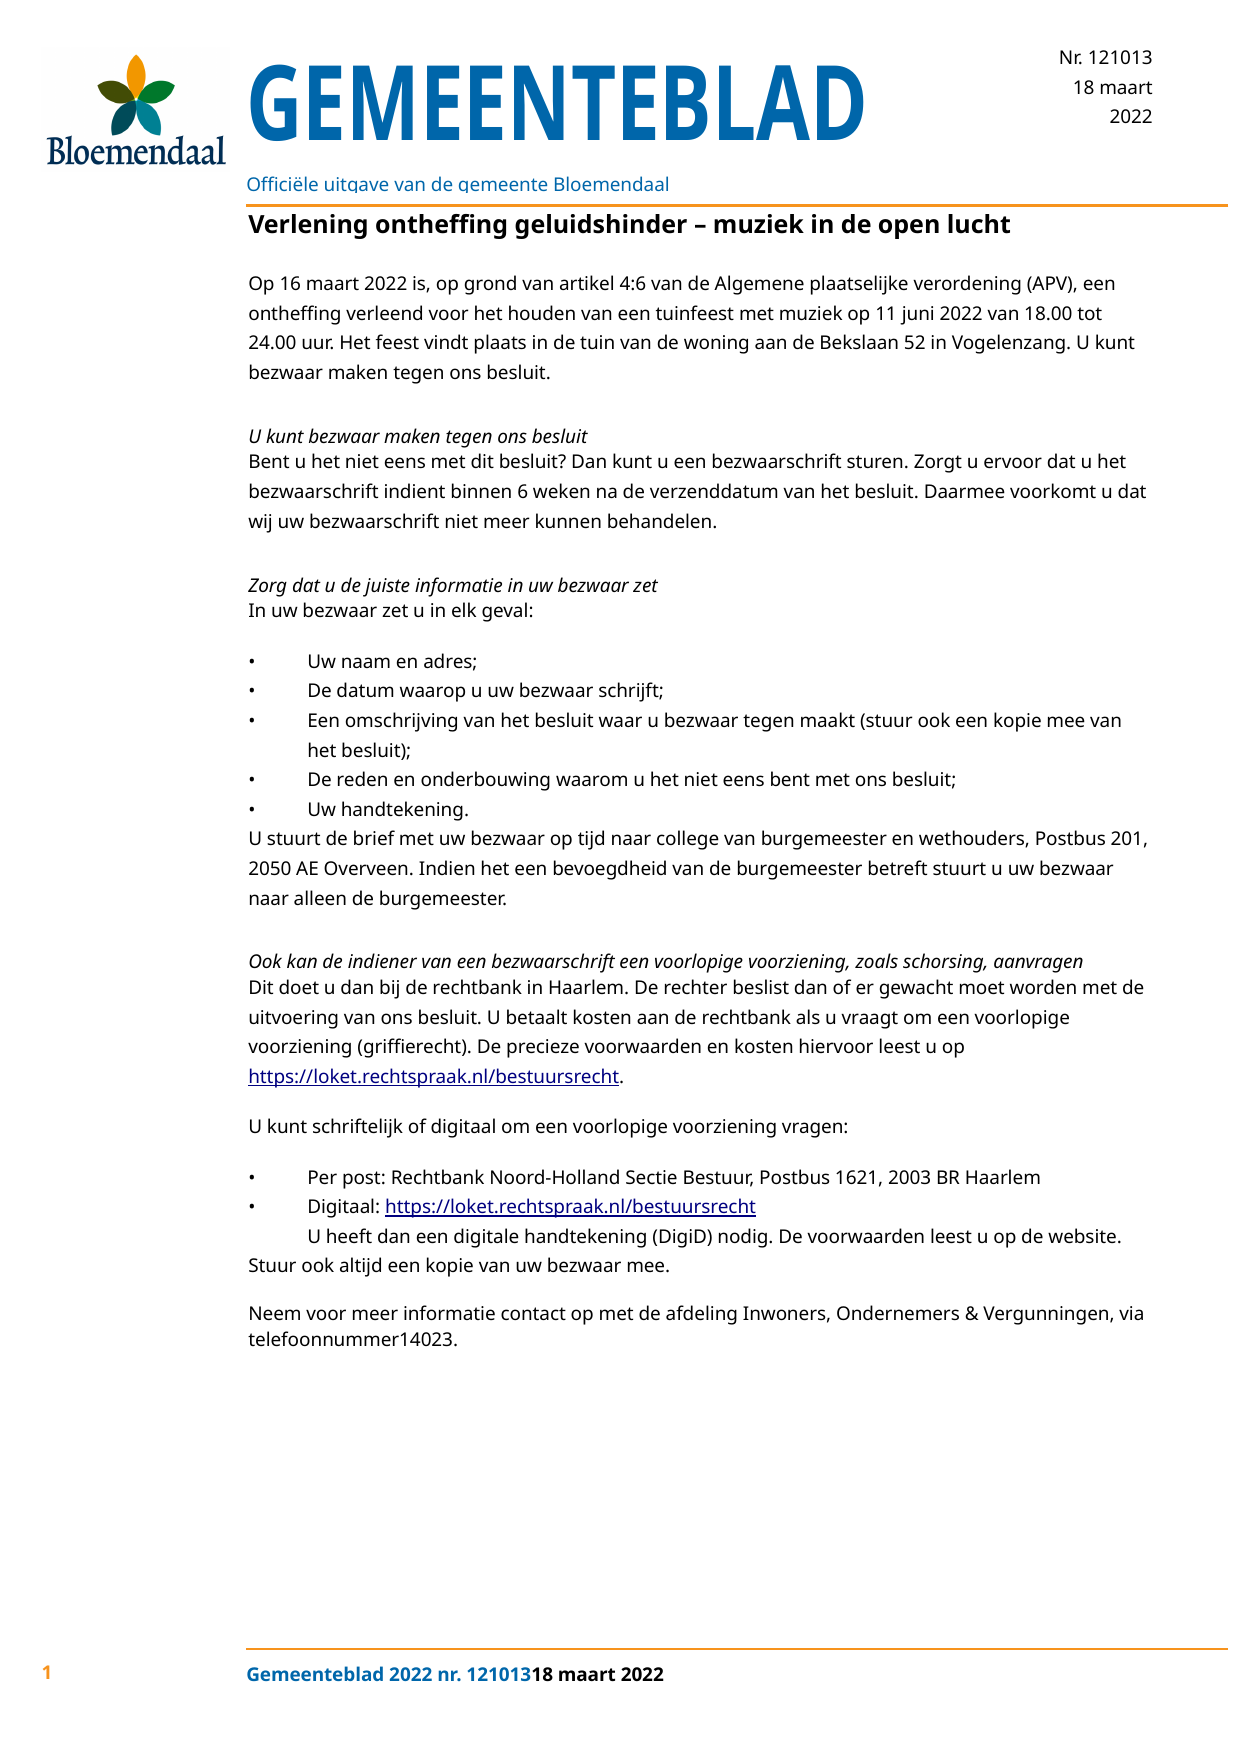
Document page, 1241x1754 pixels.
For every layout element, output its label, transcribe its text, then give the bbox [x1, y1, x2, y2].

list De reden en onderbouwing waarom u het niet eens bent met ons besluit; [248, 766, 1152, 792]
text Ook kan de indiener van een bezwaarschrift een voorlopige voorziening, zoals schorsing, aanvragen [248, 949, 1152, 974]
list Uw handtekening. [248, 796, 1152, 822]
text Neem voor meer informatie contact op met de afdeling Inwoners, Ondernemers & Vergunningen, via telefoonnummer14023. [248, 1301, 1152, 1352]
text Dit doet u dan bij de rechtbank in Haarlem. De rechter beslist dan of er gewacht moet worden met de uitvoering van ons besluit. U betaalt kosten aan de rechtbank als u vraagt om een voorlopige voorziening (griffierecht). De precieze voorwaarden en kosten hiervoor leest u op https://loket.rechtspraak.nl/bestuursrecht. [248, 974, 1152, 1089]
text Zorg dat u de juiste informatie in uw bezwaar zet [248, 572, 1152, 598]
text U stuurt de brief met uw bezwaar op tijd naar college van burgemeester en wethouders, Postbus 201, 2050 AE Overveen. Indien het een bevoegdheid van de burgemeester betreft stuurt u uw bezwaar naar alleen de burgemeester. [248, 826, 1152, 910]
picture [41, 47, 231, 172]
list Per post: Rechtbank Noord-Holland Sectie Bestuur, Postbus 1621, 2003 BR Haarlem [248, 1164, 1152, 1190]
list U heeft dan een digitale handtekening (DigiD) nodig. De voorwaarden leest u op de website. [248, 1223, 1152, 1249]
text Verlening ontheffing geluidshinder – muziek in de open lucht [248, 207, 1152, 241]
text In uw bezwaar zet u in elk geval: [248, 598, 1152, 623]
text Stuur ook altijd een kopie van uw bezwaar mee. [248, 1253, 1152, 1278]
list Uw naam en adres; [248, 648, 1152, 674]
text Op 16 maart 2022 is, op grond van artikel 4:6 van de Algemene plaatselijke verordening (APV), een ontheffing verleend voor het houden van een tuinfeest met muziek op 11 juni 2022 van 18.00 tot 24.00 uur. Het feest vindt plaats in de tuin van de woning aan de Bekslaan 52 in Vogelenzang. U kunt bezwaar maken tegen ons besluit. [248, 270, 1152, 385]
list Een omschrijving van het besluit waar u bezwaar tegen maakt (stuur ook een kopie mee van het besluit); [248, 707, 1152, 762]
list Digitaal: https://loket.rechtspraak.nl/bestuursrecht [248, 1193, 1152, 1219]
text U kunt bezwaar maken tegen ons besluit [248, 423, 1152, 449]
text Bent u het niet eens met dit besluit? Dan kunt u een bezwaarschrift sturen. Zorgt u ervoor dat u het bezwaarschrift indient binnen 6 weken na de verzenddatum van het besluit. Daarmee voorkomt u dat wij uw bezwaarschrift niet meer kunnen behandelen. [248, 449, 1152, 534]
list De datum waarop u uw bezwaar schrijft; [248, 678, 1152, 703]
text U kunt schriftelijk of digitaal om een voorlopige voorziening vragen: [248, 1113, 1152, 1139]
